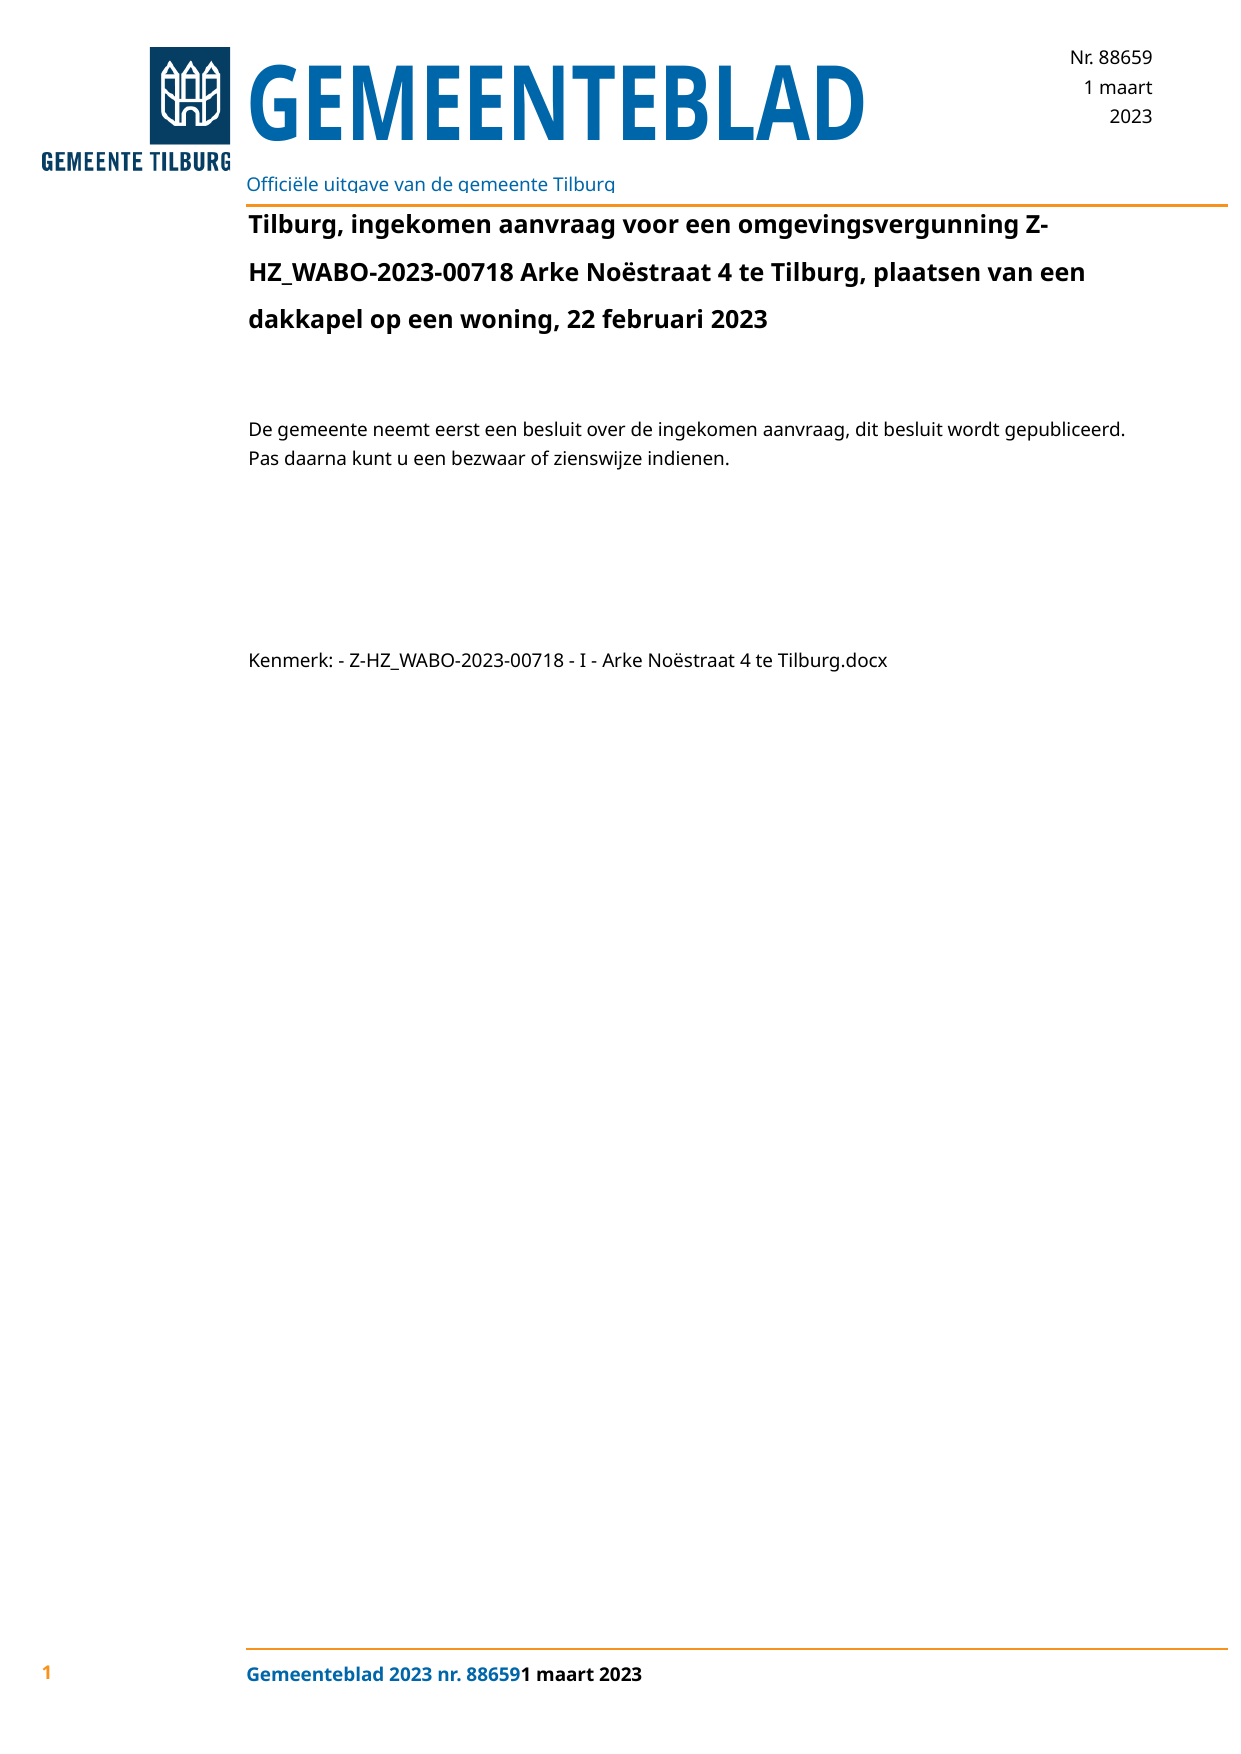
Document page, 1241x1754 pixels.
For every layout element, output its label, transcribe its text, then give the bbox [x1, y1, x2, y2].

text Kenmerk: - Z-HZ_WABO-2023-00718 - I - Arke Noëstraat 4 te Tilburg.docx [248, 647, 1152, 673]
text Tilburg, ingekomen aanvraag voor een omgevingsvergunning Z-HZ_WABO-2023-00718 Arke Noëstraat 4 te Tilburg, plaatsen van een dakkapel op een woning, 22 februari 2023 [248, 207, 1152, 336]
picture [41, 47, 231, 172]
text De gemeente neemt eerst een besluit over de ingekomen aanvraag, dit besluit wordt gepubliceerd. Pas daarna kunt u een bezwaar of zienswijze indienen. [248, 416, 1152, 471]
